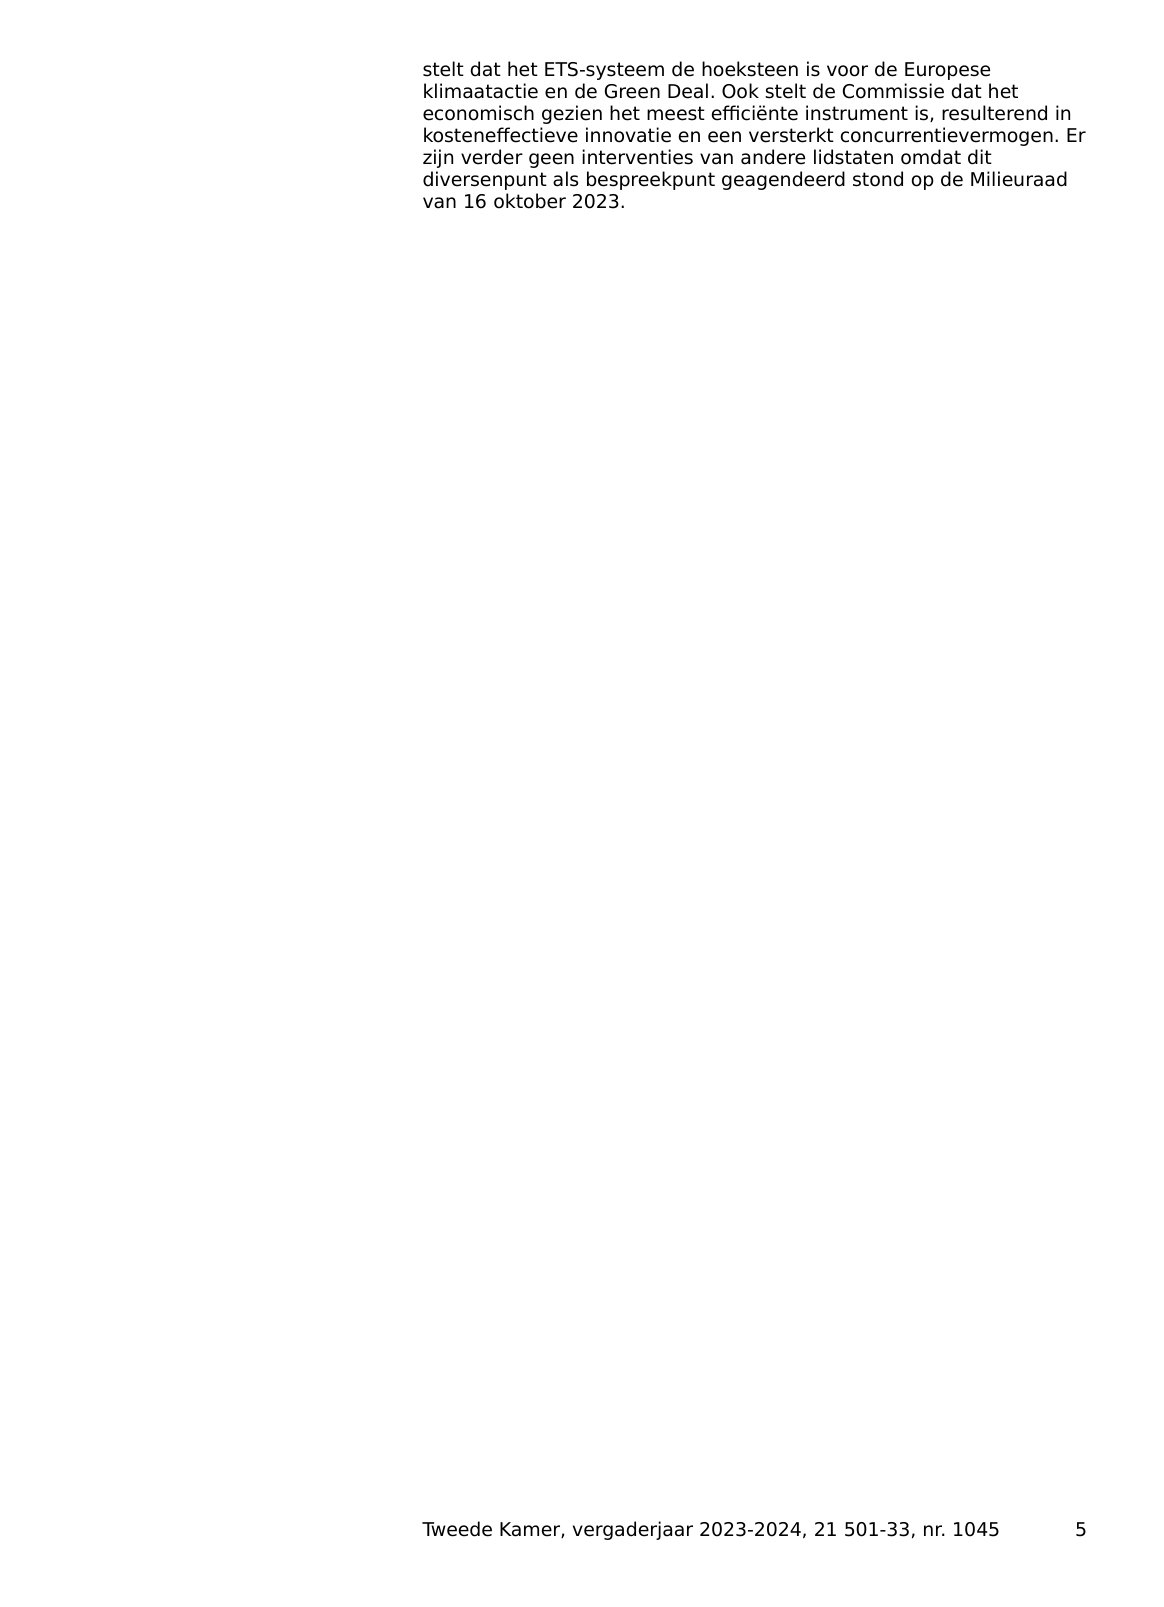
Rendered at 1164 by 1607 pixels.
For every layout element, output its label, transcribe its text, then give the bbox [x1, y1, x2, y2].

text stelt dat het ETS-systeem de hoeksteen is voor de Europese klimaatactie en de Green Deal. Ook stelt de Commissie dat het economisch gezien het meest efficiënte instrument is, resulterend in kosteneffectieve innovatie en een versterkt concurrentievermogen. Er zijn verder geen interventies van andere lidstaten omdat dit diversenpunt als bespreekpunt geagendeerd stond op de Milieuraad van 16 oktober 2023. [422, 59, 1087, 213]
